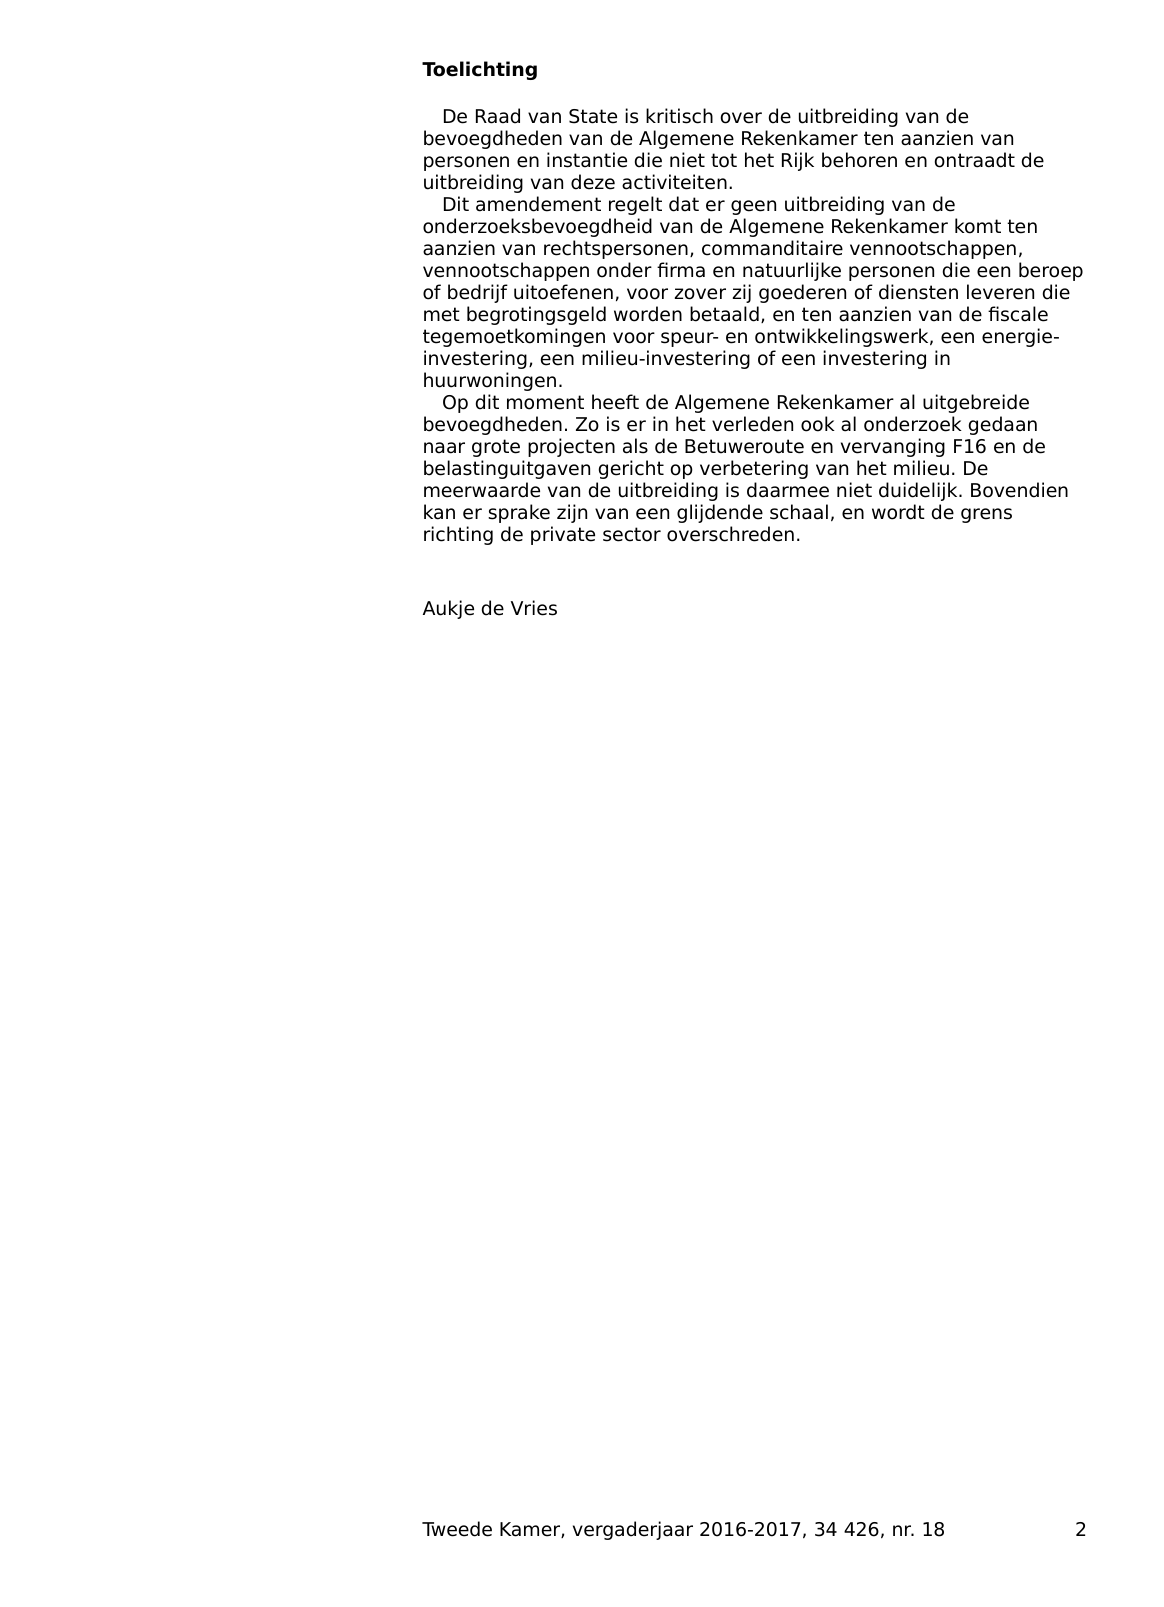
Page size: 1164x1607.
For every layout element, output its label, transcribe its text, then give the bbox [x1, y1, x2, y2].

text Op dit moment heeft de Algemene Rekenkamer al uitgebreide bevoegdheden. Zo is er in het verleden ook al onderzoek gedaan naar grote projecten als de Betuweroute en vervanging F16 en de belastinguitgaven gericht op verbetering van het milieu. De meerwaarde van de uitbreiding is daarmee niet duidelijk. Bovendien kan er sprake zijn van een glijdende schaal, en wordt de grens richting de private sector overschreden. [422, 392, 1087, 546]
text De Raad van State is kritisch over de uitbreiding van de bevoegdheden van de Algemene Rekenkamer ten aanzien van personen en instantie die niet tot het Rijk behoren en ontraadt de uitbreiding van deze activiteiten. [422, 106, 1087, 194]
text Dit amendement regelt dat er geen uitbreiding van de onderzoeksbevoegdheid van de Algemene Rekenkamer komt ten aanzien van rechtspersonen, commanditaire vennootschappen, vennootschappen onder firma en natuurlijke personen die een beroep of bedrijf uitoefenen, voor zover zij goederen of diensten leveren die met begrotingsgeld worden betaald, en ten aanzien van de fiscale tegemoetkomingen voor speur- en ontwikkelingswerk, een energie-investering, een milieu-investering of een investering in huurwoningen. [422, 194, 1087, 392]
text Aukje de Vries [422, 576, 1087, 619]
subtitle Toelichting [422, 59, 1087, 81]
